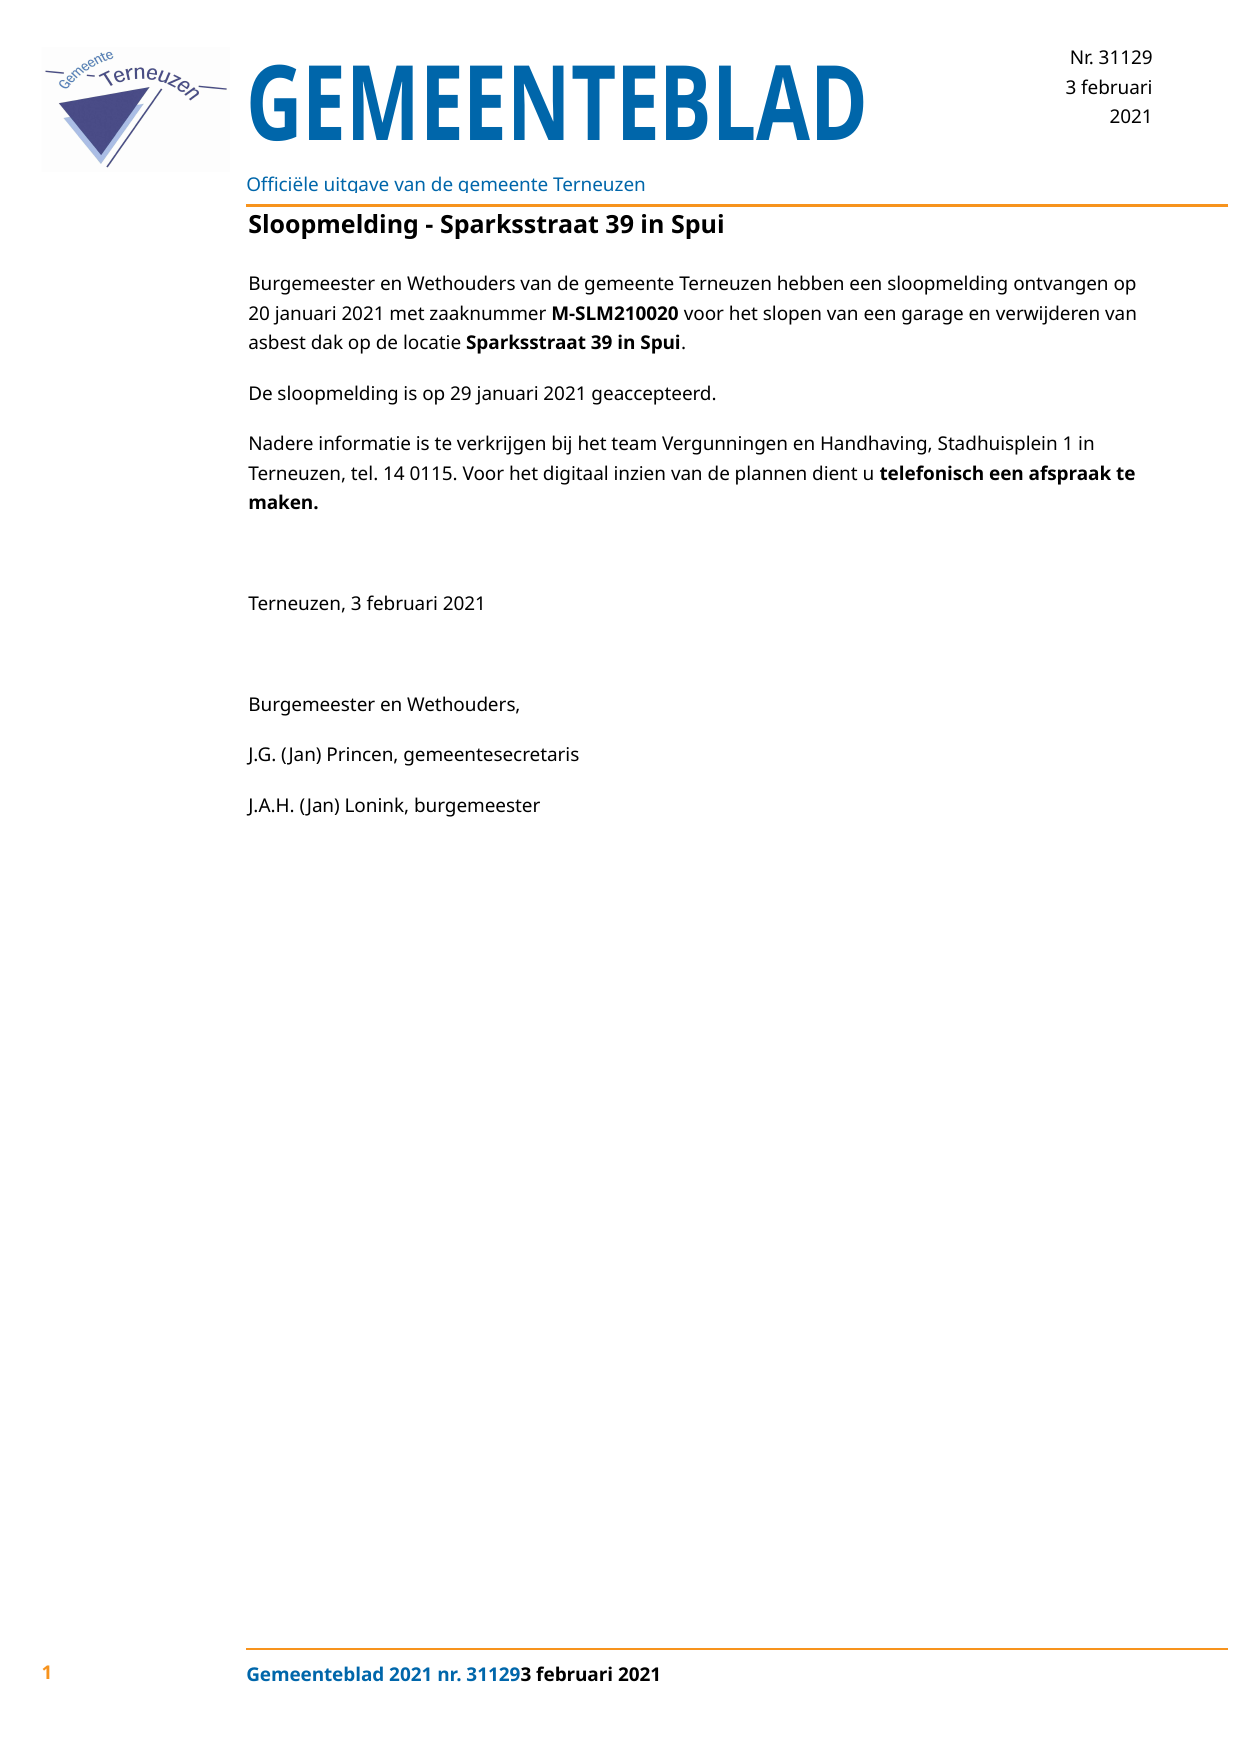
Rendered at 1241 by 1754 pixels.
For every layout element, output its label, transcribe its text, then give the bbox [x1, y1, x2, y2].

text Burgemeester en Wethouders, [248, 691, 1152, 717]
text Terneuzen, 3 februari 2021 [248, 590, 1152, 616]
text Nadere informatie is te verkrijgen bij het team Vergunningen en Handhaving, Stadhuisplein 1 in Terneuzen, tel. 14 0115. Voor het digitaal inzien van de plannen dient u telefonisch een afspraak te maken. [248, 430, 1152, 515]
text J.A.H. (Jan) Lonink, burgemeester [248, 792, 1152, 818]
picture [41, 47, 231, 172]
text J.G. (Jan) Princen, gemeentesecretaris [248, 742, 1152, 767]
text De sloopmelding is op 29 januari 2021 geaccepteerd. [248, 380, 1152, 406]
text Burgemeester en Wethouders van de gemeente Terneuzen hebben een sloopmelding ontvangen op 20 januari 2021 met zaaknummer M-SLM210020 voor het slopen van een garage en verwijderen van asbest dak op de locatie Sparksstraat 39 in Spui. [248, 270, 1152, 355]
text Sloopmelding - Sparksstraat 39 in Spui [248, 207, 1152, 241]
